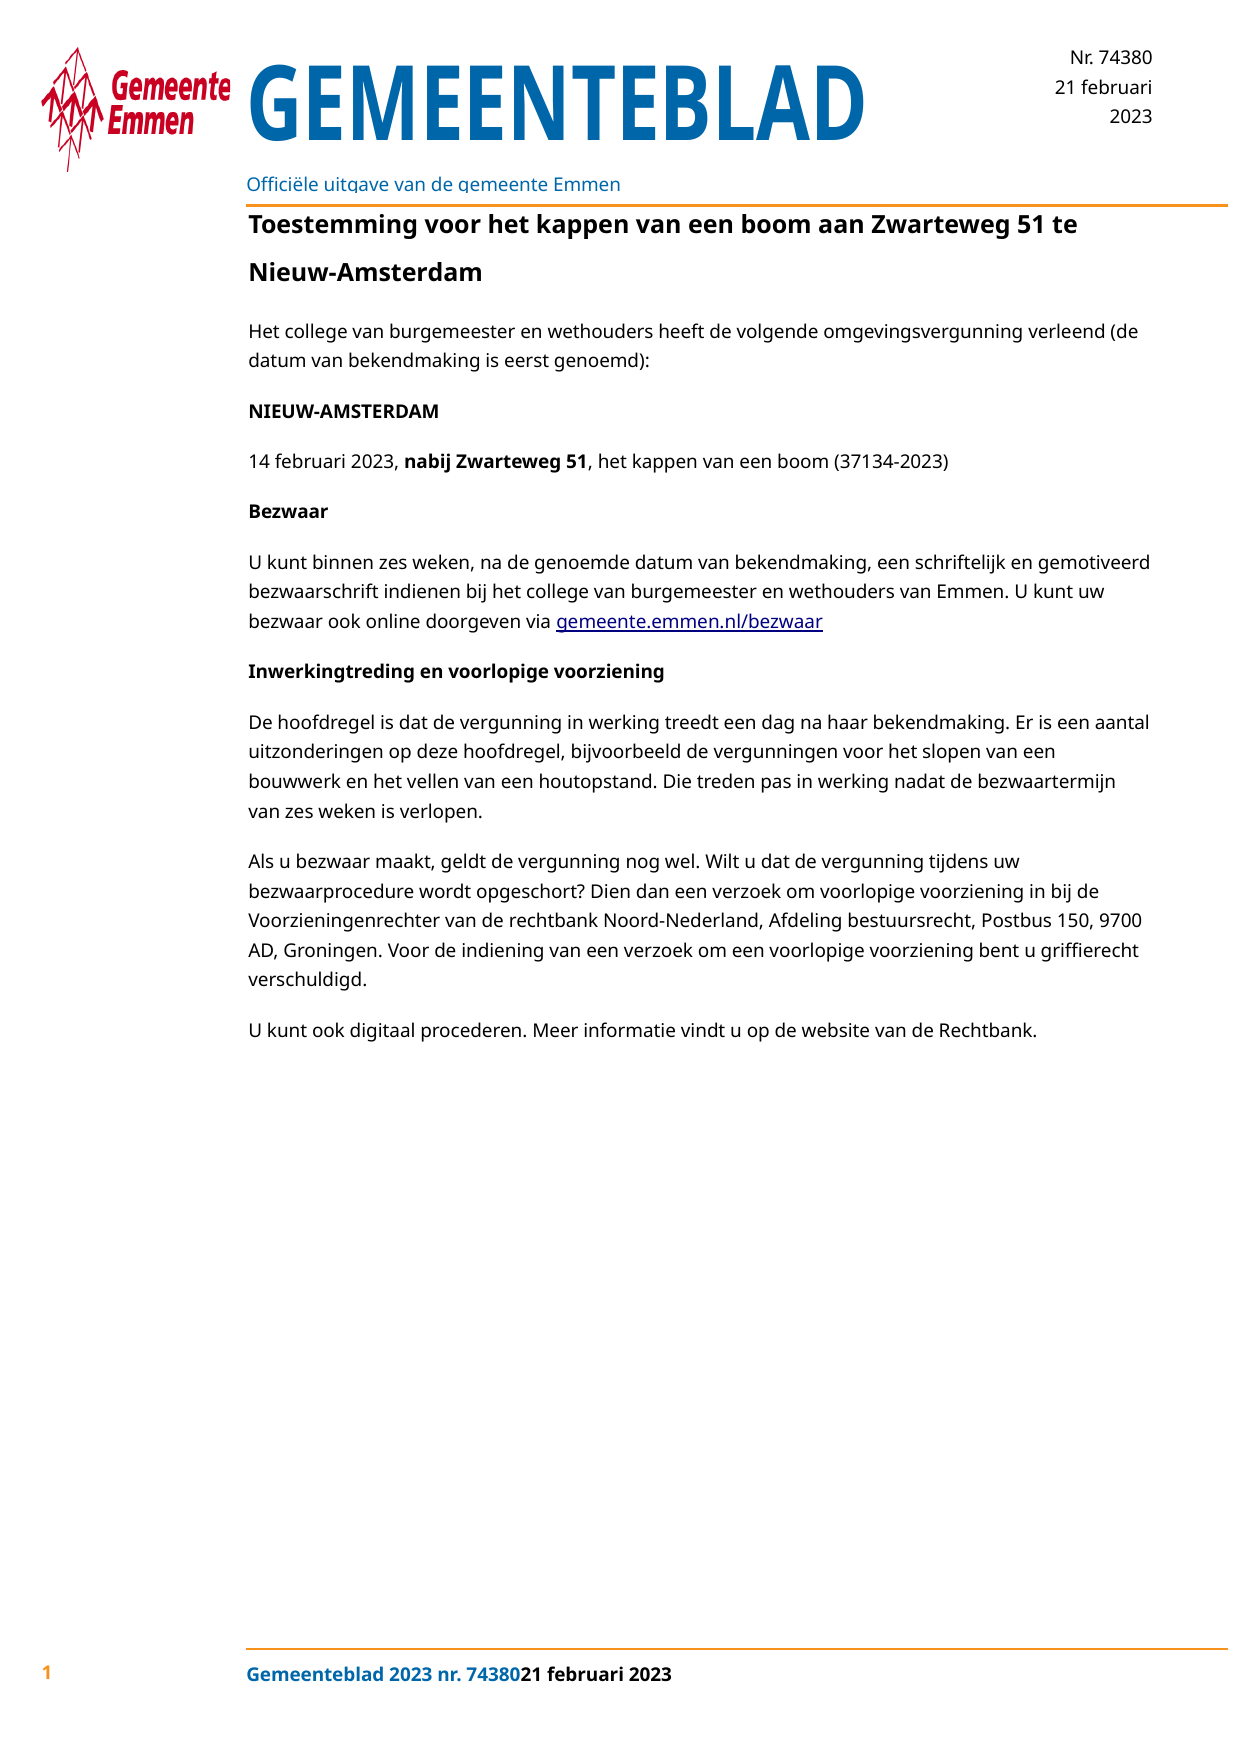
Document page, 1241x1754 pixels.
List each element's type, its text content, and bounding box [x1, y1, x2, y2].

text NIEUW-AMSTERDAM [248, 398, 1152, 424]
text U kunt binnen zes weken, na de genoemde datum van bekendmaking, een schriftelijk en gemotiveerd bezwaarschrift indienen bij het college van burgemeester en wethouders van Emmen. U kunt uw bezwaar ook online doorgeven via gemeente.emmen.nl/bezwaar [248, 549, 1152, 634]
text Toestemming voor het kappen van een boom aan Zwarteweg 51 te Nieuw-Amsterdam [248, 207, 1152, 288]
text Inwerkingtreding en voorlopige voorziening [248, 659, 1152, 684]
text Bezwaar [248, 499, 1152, 524]
picture [41, 47, 231, 172]
text Als u bezwaar maakt, geldt de vergunning nog wel. Wilt u dat de vergunning tijdens uw bezwaarprocedure wordt opgeschort? Dien dan een verzoek om voorlopige voorziening in bij de Voorzieningenrechter van de rechtbank Noord-Nederland, Afdeling bestuursrecht, Postbus 150, 9700 AD, Groningen. Voor de indiening van een verzoek om een voorlopige voorziening bent u griffierecht verschuldigd. [248, 848, 1152, 992]
text U kunt ook digitaal procederen. Meer informatie vindt u op de website van de Rechtbank. [248, 1017, 1152, 1043]
text 14 februari 2023, nabij Zwarteweg 51, het kappen van een boom (37134-2023) [248, 448, 1152, 474]
text Het college van burgemeester en wethouders heeft de volgende omgevingsvergunning verleend (de datum van bekendmaking is eerst genoemd): [248, 318, 1152, 373]
text De hoofdregel is dat de vergunning in werking treedt een dag na haar bekendmaking. Er is een aantal uitzonderingen op deze hoofdregel, bijvoorbeeld de vergunningen voor het slopen van een bouwwerk en het vellen van een houtopstand. Die treden pas in werking nadat de bezwaartermijn van zes weken is verlopen. [248, 709, 1152, 824]
